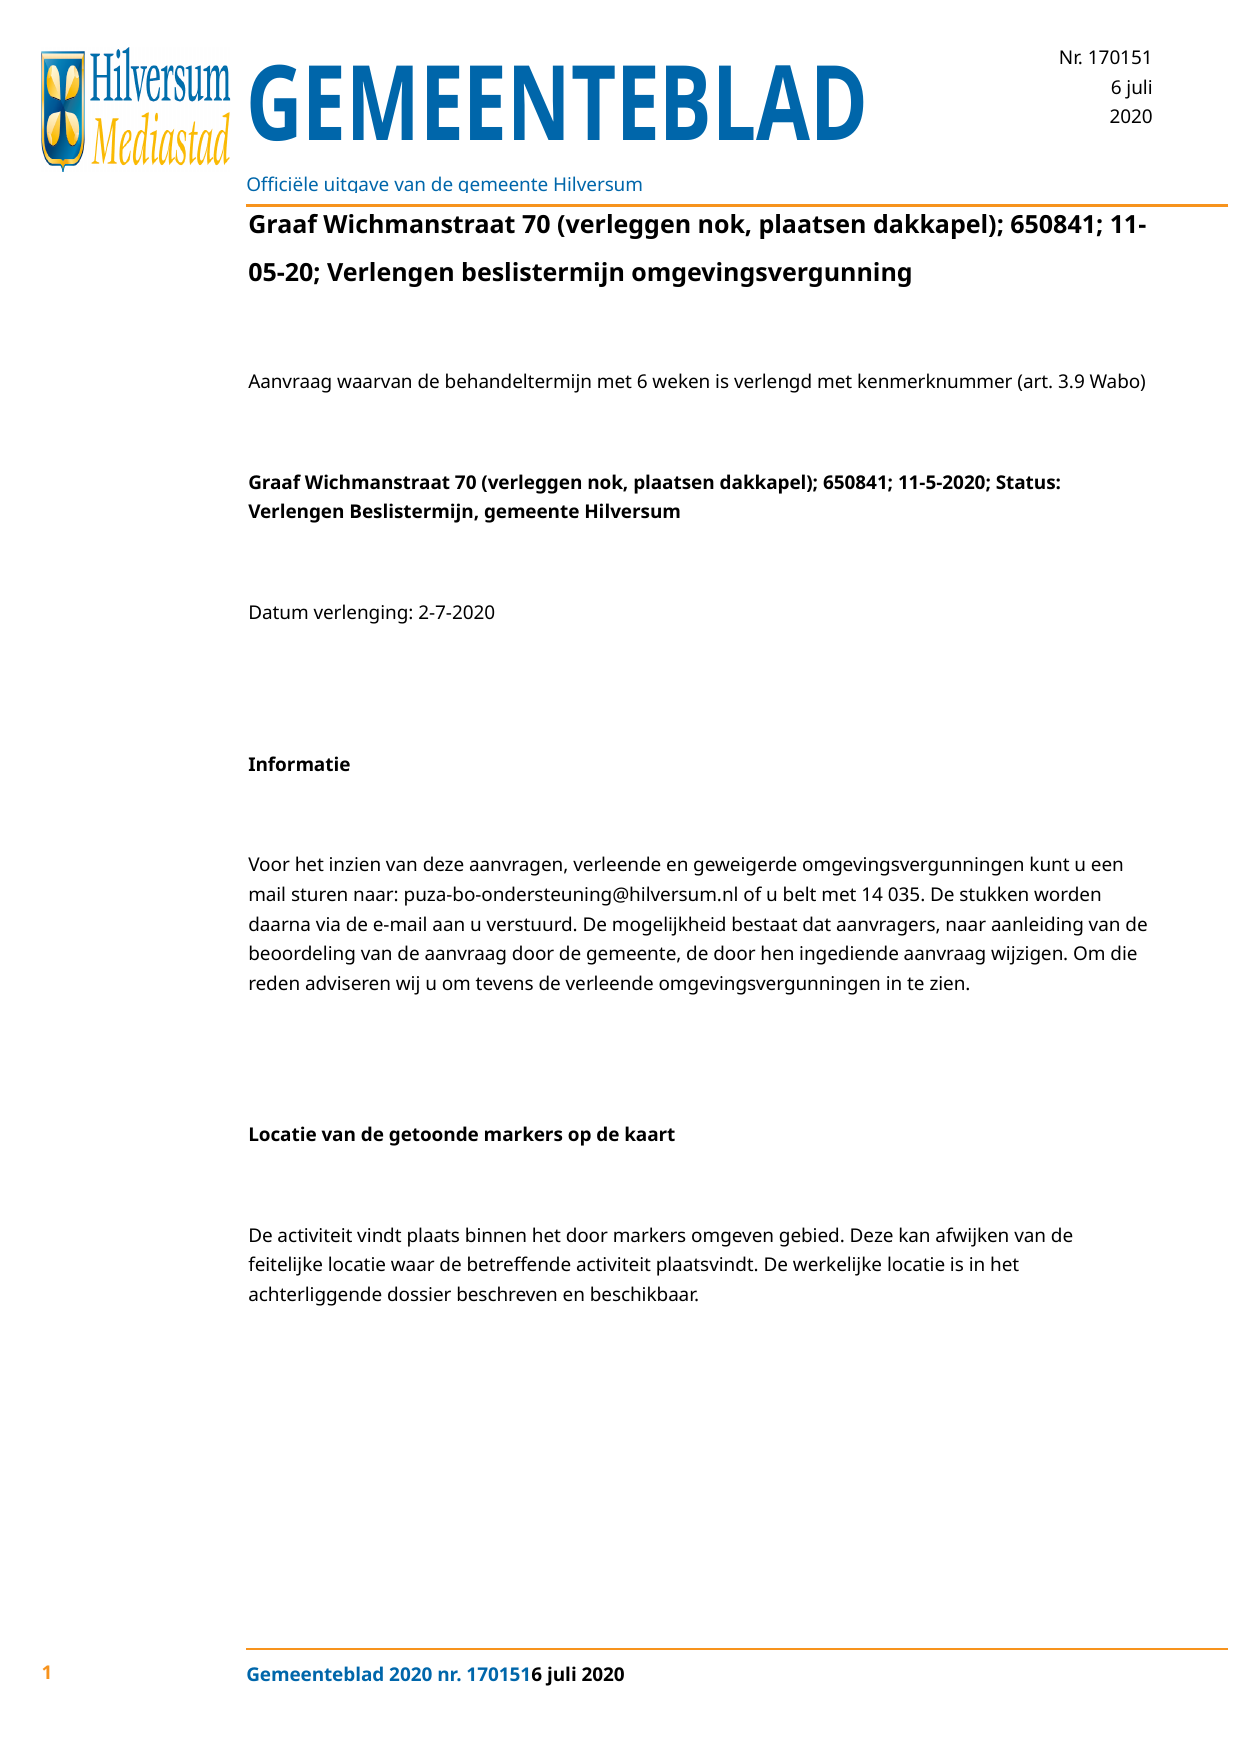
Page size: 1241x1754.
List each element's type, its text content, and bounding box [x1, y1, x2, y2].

picture [41, 47, 231, 172]
text Datum verlenging: 2-7-2020 [248, 599, 1152, 625]
text Informatie [248, 751, 1152, 777]
text Voor het inzien van deze aanvragen, verleende en geweigerde omgevingsvergunningen kunt u een mail sturen naar: puza-bo-ondersteuning@hilversum.nl of u belt met 14 035. De stukken worden daarna via de e-mail aan u verstuurd. De mogelijkheid bestaat dat aanvragers, naar aanleiding van de beoordeling van de aanvraag door de gemeente, de door hen ingediende aanvraag wijzigen. Om die reden adviseren wij u om tevens de verleende omgevingsvergunningen in te zien. [248, 852, 1152, 996]
text Graaf Wichmanstraat 70 (verleggen nok, plaatsen dakkapel); 650841; 11-5-2020; Status: Verlengen Beslistermijn, gemeente Hilversum [248, 469, 1152, 524]
text Graaf Wichmanstraat 70 (verleggen nok, plaatsen dakkapel); 650841; 11-05-20; Verlengen beslistermijn omgevingsvergunning [248, 207, 1152, 288]
text De activiteit vindt plaats binnen het door markers omgeven gebied. Deze kan afwijken van de feitelijke locatie waar de betreffende activiteit plaatsvindt. De werkelijke locatie is in het achterliggende dossier beschreven en beschikbaar. [248, 1222, 1152, 1307]
text Locatie van de getoonde markers op de kaart [248, 1121, 1152, 1147]
text Aanvraag waarvan de behandeltermijn met 6 weken is verlengd met kenmerknummer (art. 3.9 Wabo) [248, 368, 1152, 394]
